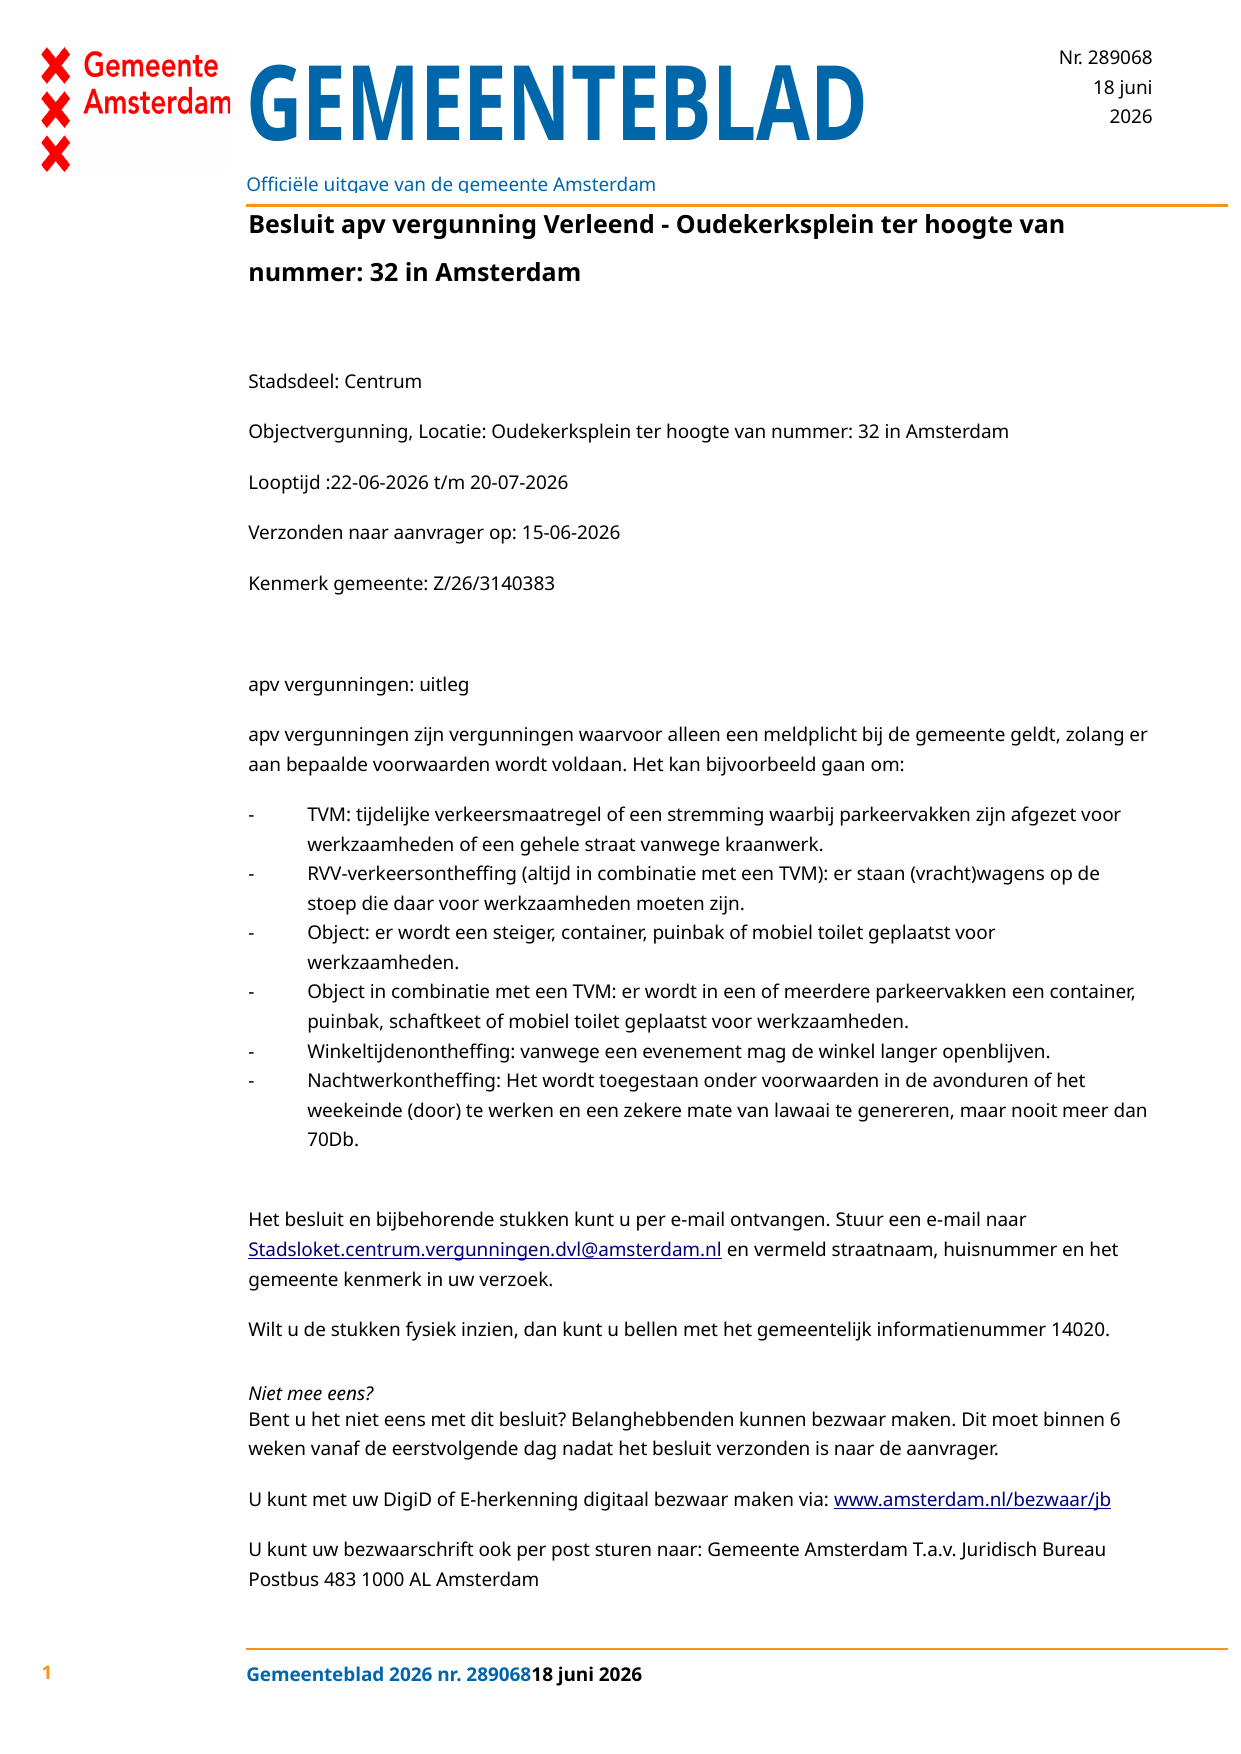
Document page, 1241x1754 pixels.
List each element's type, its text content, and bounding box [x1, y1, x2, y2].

text Looptijd :22-06-2026 t/m 20-07-2026 [248, 469, 1152, 495]
text Besluit apv vergunning Verleend - Oudekerksplein ter hoogte van nummer: 32 in Amsterdam [248, 207, 1152, 288]
picture [41, 47, 231, 172]
list Object: er wordt een steiger, container, puinbak of mobiel toilet geplaatst voor werkzaamheden. [248, 919, 1152, 975]
text apv vergunningen: uitleg [248, 671, 1152, 697]
text U kunt met uw DigiD of E-herkenning digitaal bezwaar maken via: www.amsterdam.nl/bezwaar/jb [248, 1486, 1152, 1512]
list Nachtwerkontheffing: Het wordt toegestaan onder voorwaarden in de avonduren of het weekeinde (door) te werken en een zekere mate van lawaai te genereren, maar nooit meer dan 70Db. [248, 1067, 1152, 1152]
text Stadsdeel: Centrum [248, 368, 1152, 394]
list Winkeltijdenontheffing: vanwege een evenement mag de winkel langer openblijven. [248, 1038, 1152, 1064]
list Object in combinatie met een TVM: er wordt in een of meerdere parkeervakken een container, puinbak, schaftkeet of mobiel toilet geplaatst voor werkzaamheden. [248, 979, 1152, 1034]
list RVV-verkeersontheffing (altijd in combinatie met een TVM): er staan (vracht)wagens op de stoep die daar voor werkzaamheden moeten zijn. [248, 860, 1152, 916]
text Kenmerk gemeente: Z/26/3140383 [248, 570, 1152, 596]
text Het besluit en bijbehorende stukken kunt u per e-mail ontvangen. Stuur een e-mail naar Stadsloket.centrum.vergunningen.dvl@amsterdam.nl en vermeld straatnaam, huisnummer en het gemeente kenmerk in uw verzoek. [248, 1207, 1152, 1292]
list TVM: tijdelijke verkeersmaatregel of een stremming waarbij parkeervakken zijn afgezet voor werkzaamheden of een gehele straat vanwege kraanwerk. [248, 801, 1152, 857]
text Niet mee eens? [248, 1380, 1152, 1406]
text Wilt u de stukken fysiek inzien, dan kunt u bellen met het gemeentelijk informatienummer 14020. [248, 1316, 1152, 1342]
text apv vergunningen zijn vergunningen waarvoor alleen een meldplicht bij de gemeente geldt, zolang er aan bepaalde voorwaarden wordt voldaan. Het kan bijvoorbeeld gaan om: [248, 721, 1152, 777]
text Verzonden naar aanvrager op: 15-06-2026 [248, 519, 1152, 545]
text U kunt uw bezwaarschrift ook per post sturen naar: Gemeente Amsterdam T.a.v. Juridisch Bureau Postbus 483 1000 AL Amsterdam [248, 1536, 1152, 1592]
text Objectvergunning, Locatie: Oudekerksplein ter hoogte van nummer: 32 in Amsterdam [248, 419, 1152, 444]
text Bent u het niet eens met dit besluit? Belanghebbenden kunnen bezwaar maken. Dit moet binnen 6 weken vanaf de eerstvolgende dag nadat het besluit verzonden is naar de aanvrager. [248, 1406, 1152, 1461]
